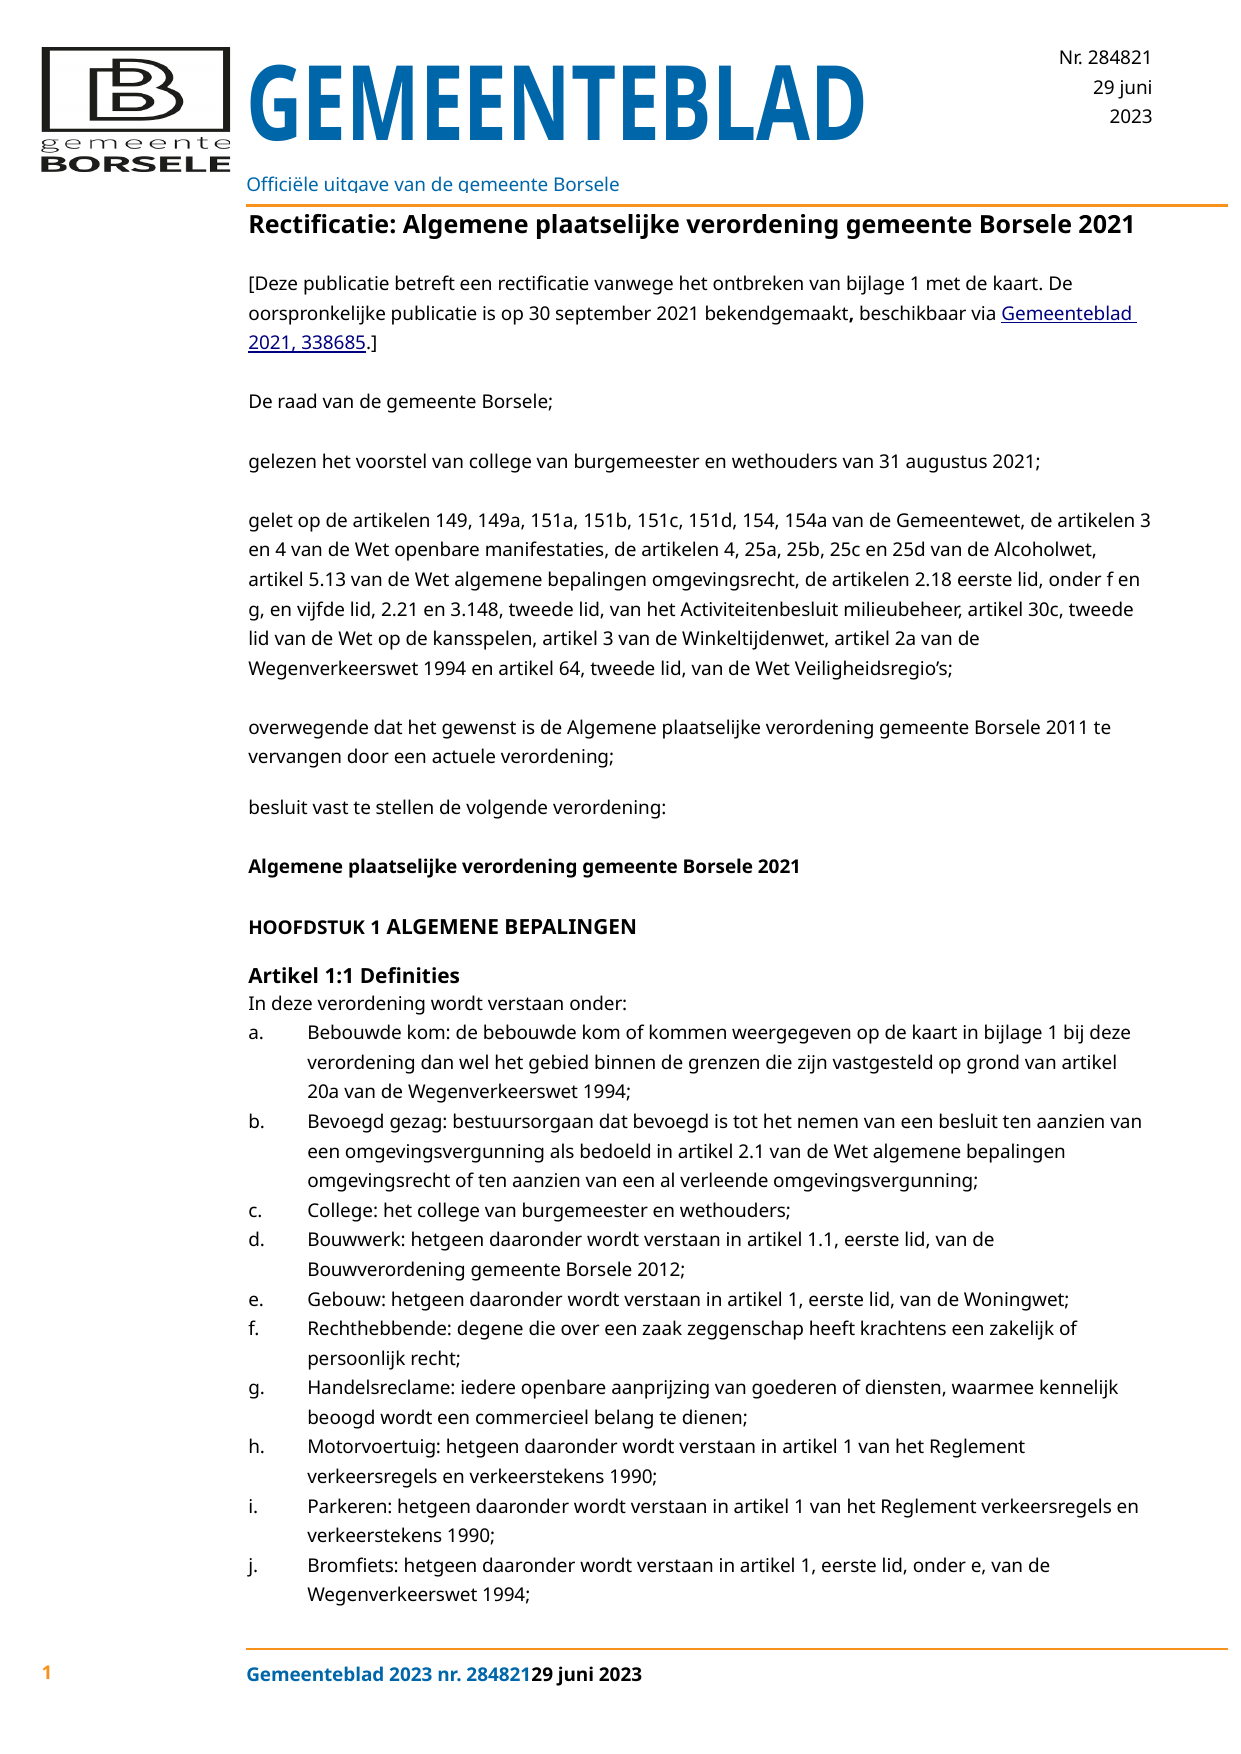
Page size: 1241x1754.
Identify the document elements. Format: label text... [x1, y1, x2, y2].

list Handelsreclame: iedere openbare aanprijzing van goederen of diensten, waarmee kennelijk beoogd wordt een commercieel belang te dienen; [248, 1374, 1152, 1430]
picture [41, 47, 231, 172]
text In deze verordening wordt verstaan onder: [248, 990, 1152, 1016]
list Rechthebbende: degene die over een zaak zeggenschap heeft krachtens een zakelijk of persoonlijk recht; [248, 1315, 1152, 1371]
text HOOFDSTUK 1 ALGEMENE BEPALINGEN [248, 912, 1152, 941]
list Bevoegd gezag: bestuursorgaan dat bevoegd is tot het nemen van een besluit ten aanzien van een omgevingsvergunning als bedoeld in artikel 2.1 van de Wet algemene bepalingen omgevingsrecht of ten aanzien van een al verleende omgevingsvergunning; [248, 1108, 1152, 1193]
text besluit vast te stellen de volgende verordening: [248, 794, 1152, 820]
text De raad van de gemeente Borsele; [248, 389, 1152, 414]
list Bromfiets: hetgeen daaronder wordt verstaan in artikel 1, eerste lid, onder e, van de Wegenverkeerswet 1994; [248, 1552, 1152, 1607]
list College: het college van burgemeester en wethouders; [248, 1197, 1152, 1223]
list Parkeren: hetgeen daaronder wordt verstaan in artikel 1 van het Reglement verkeersregels en verkeerstekens 1990; [248, 1493, 1152, 1548]
list Bouwwerk: hetgeen daaronder wordt verstaan in artikel 1.1, eerste lid, van de Bouwverordening gemeente Borsele 2012; [248, 1227, 1152, 1282]
text [Deze publicatie betreft een rectificatie vanwege het ontbreken van bijlage 1 met de kaart. De oorspronkelijke publicatie is op 30 september 2021 bekendgemaakt, beschikbaar via Gemeenteblad 2021, 338685.] [248, 270, 1152, 355]
text Rectificatie: Algemene plaatselijke verordening gemeente Borsele 2021 [248, 207, 1152, 241]
text gelezen het voorstel van college van burgemeester en wethouders van 31 augustus 2021; [248, 448, 1152, 473]
text Artikel 1:1 Definities [248, 962, 1152, 990]
list Bebouwde kom: de bebouwde kom of kommen weergegeven op de kaart in bijlage 1 bij deze verordening dan wel het gebied binnen de grenzen die zijn vastgesteld op grond van artikel 20a van de Wegenverkeerswet 1994; [248, 1019, 1152, 1104]
text gelet op de artikelen 149, 149a, 151a, 151b, 151c, 151d, 154, 154a van de Gemeentewet, de artikelen 3 en 4 van de Wet openbare manifestaties, de artikelen 4, 25a, 25b, 25c en 25d van de Alcoholwet, artikel 5.13 van de Wet algemene bepalingen omgevingsrecht, de artikelen 2.18 eerste lid, onder f en g, en vijfde lid, 2.21 en 3.148, tweede lid, van het Activiteitenbesluit milieubeheer, artikel 30c, tweede lid van de Wet op de kansspelen, artikel 3 van de Winkeltijdenwet, artikel 2a van de Wegenverkeerswet 1994 en artikel 64, tweede lid, van de Wet Veiligheidsregio’s; [248, 507, 1152, 681]
text overwegende dat het gewenst is de Algemene plaatselijke verordening gemeente Borsele 2011 te vervangen door een actuele verordening; [248, 714, 1152, 769]
list Motorvoertuig: hetgeen daaronder wordt verstaan in artikel 1 van het Reglement verkeersregels en verkeerstekens 1990; [248, 1434, 1152, 1489]
text Algemene plaatselijke verordening gemeente Borsele 2021 [248, 853, 1152, 879]
list Gebouw: hetgeen daaronder wordt verstaan in artikel 1, eerste lid, van de Woningwet; [248, 1286, 1152, 1312]
